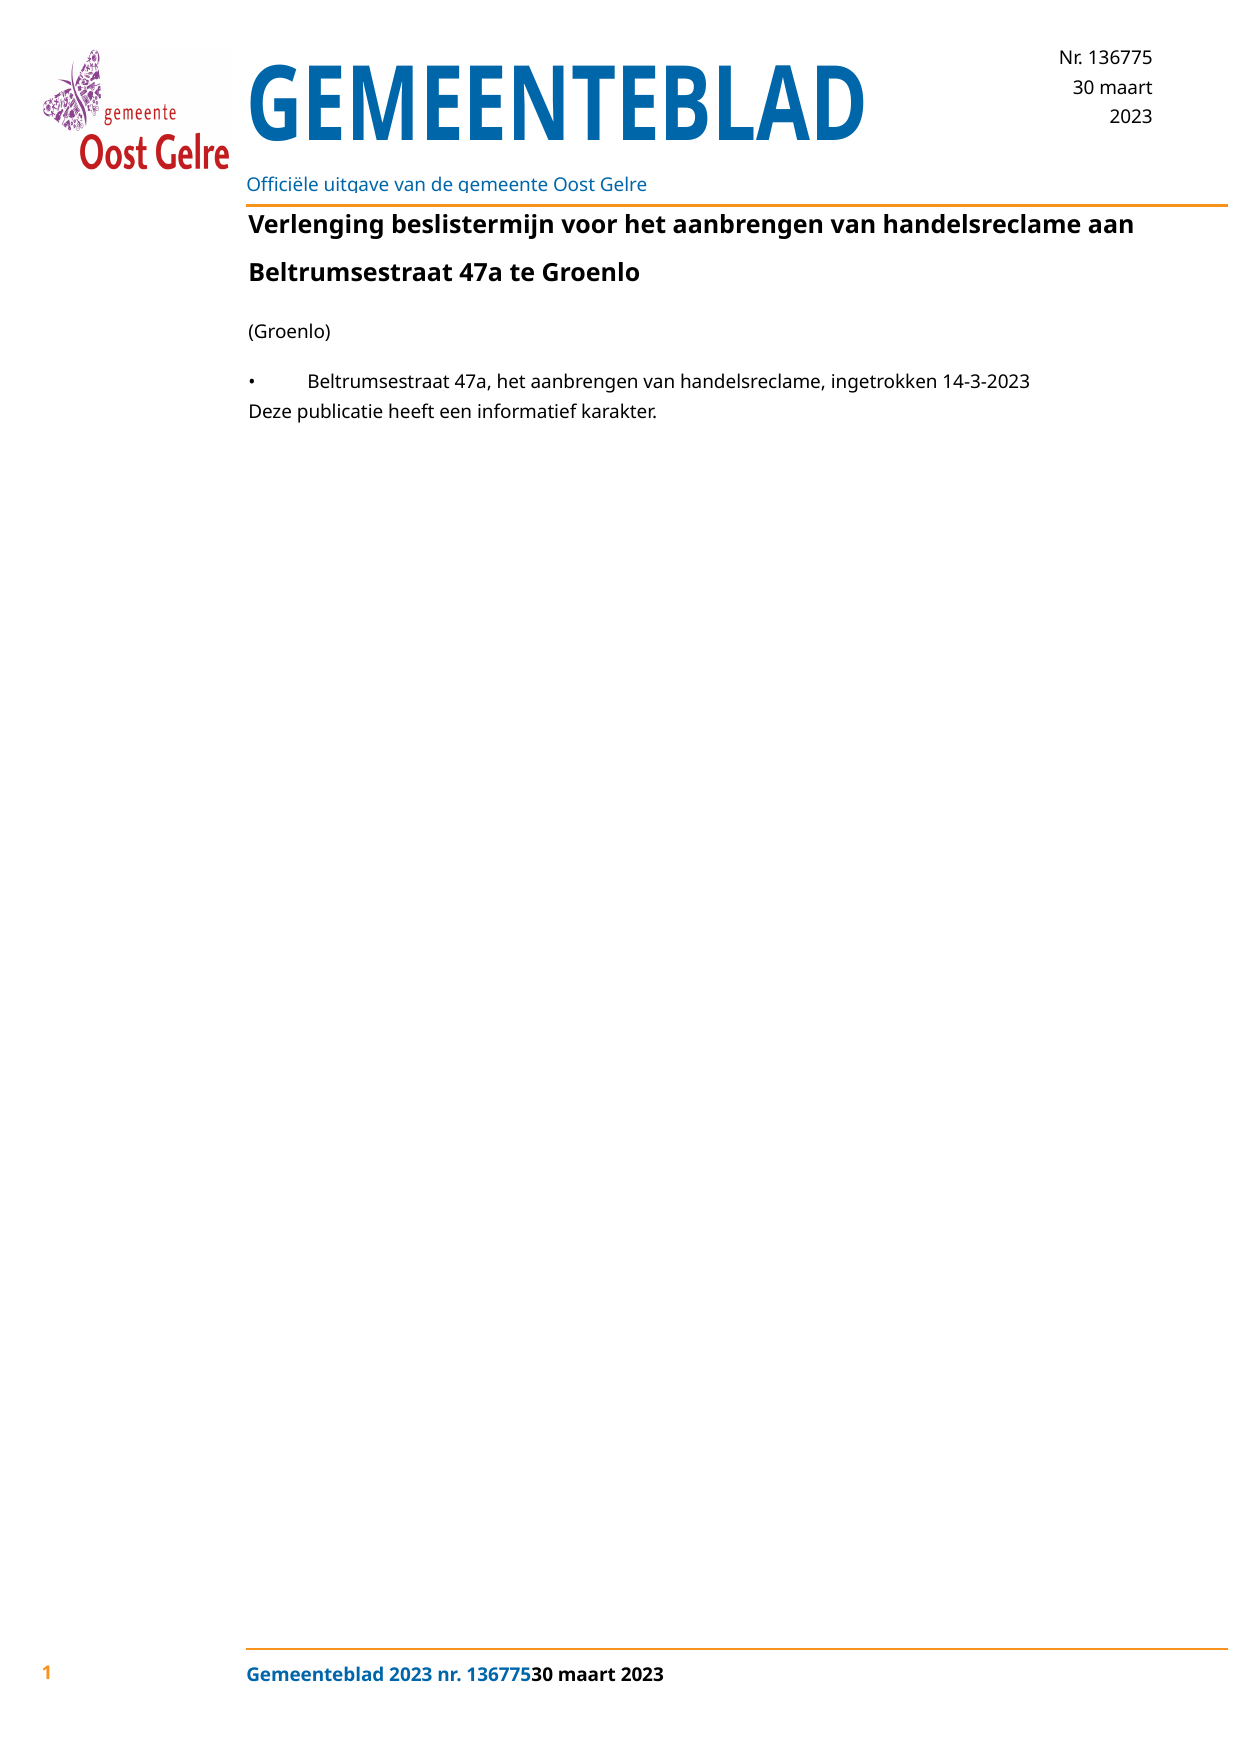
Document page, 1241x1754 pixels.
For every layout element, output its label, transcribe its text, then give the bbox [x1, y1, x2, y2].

text Deze publicatie heeft een informatief karakter. [248, 398, 1152, 424]
picture [41, 47, 231, 172]
list Beltrumsestraat 47a, het aanbrengen van handelsreclame, ingetrokken 14-3-2023 [248, 368, 1152, 394]
text (Groenlo) [248, 318, 1152, 344]
text Verlenging beslistermijn voor het aanbrengen van handelsreclame aan Beltrumsestraat 47a te Groenlo [248, 207, 1152, 288]
